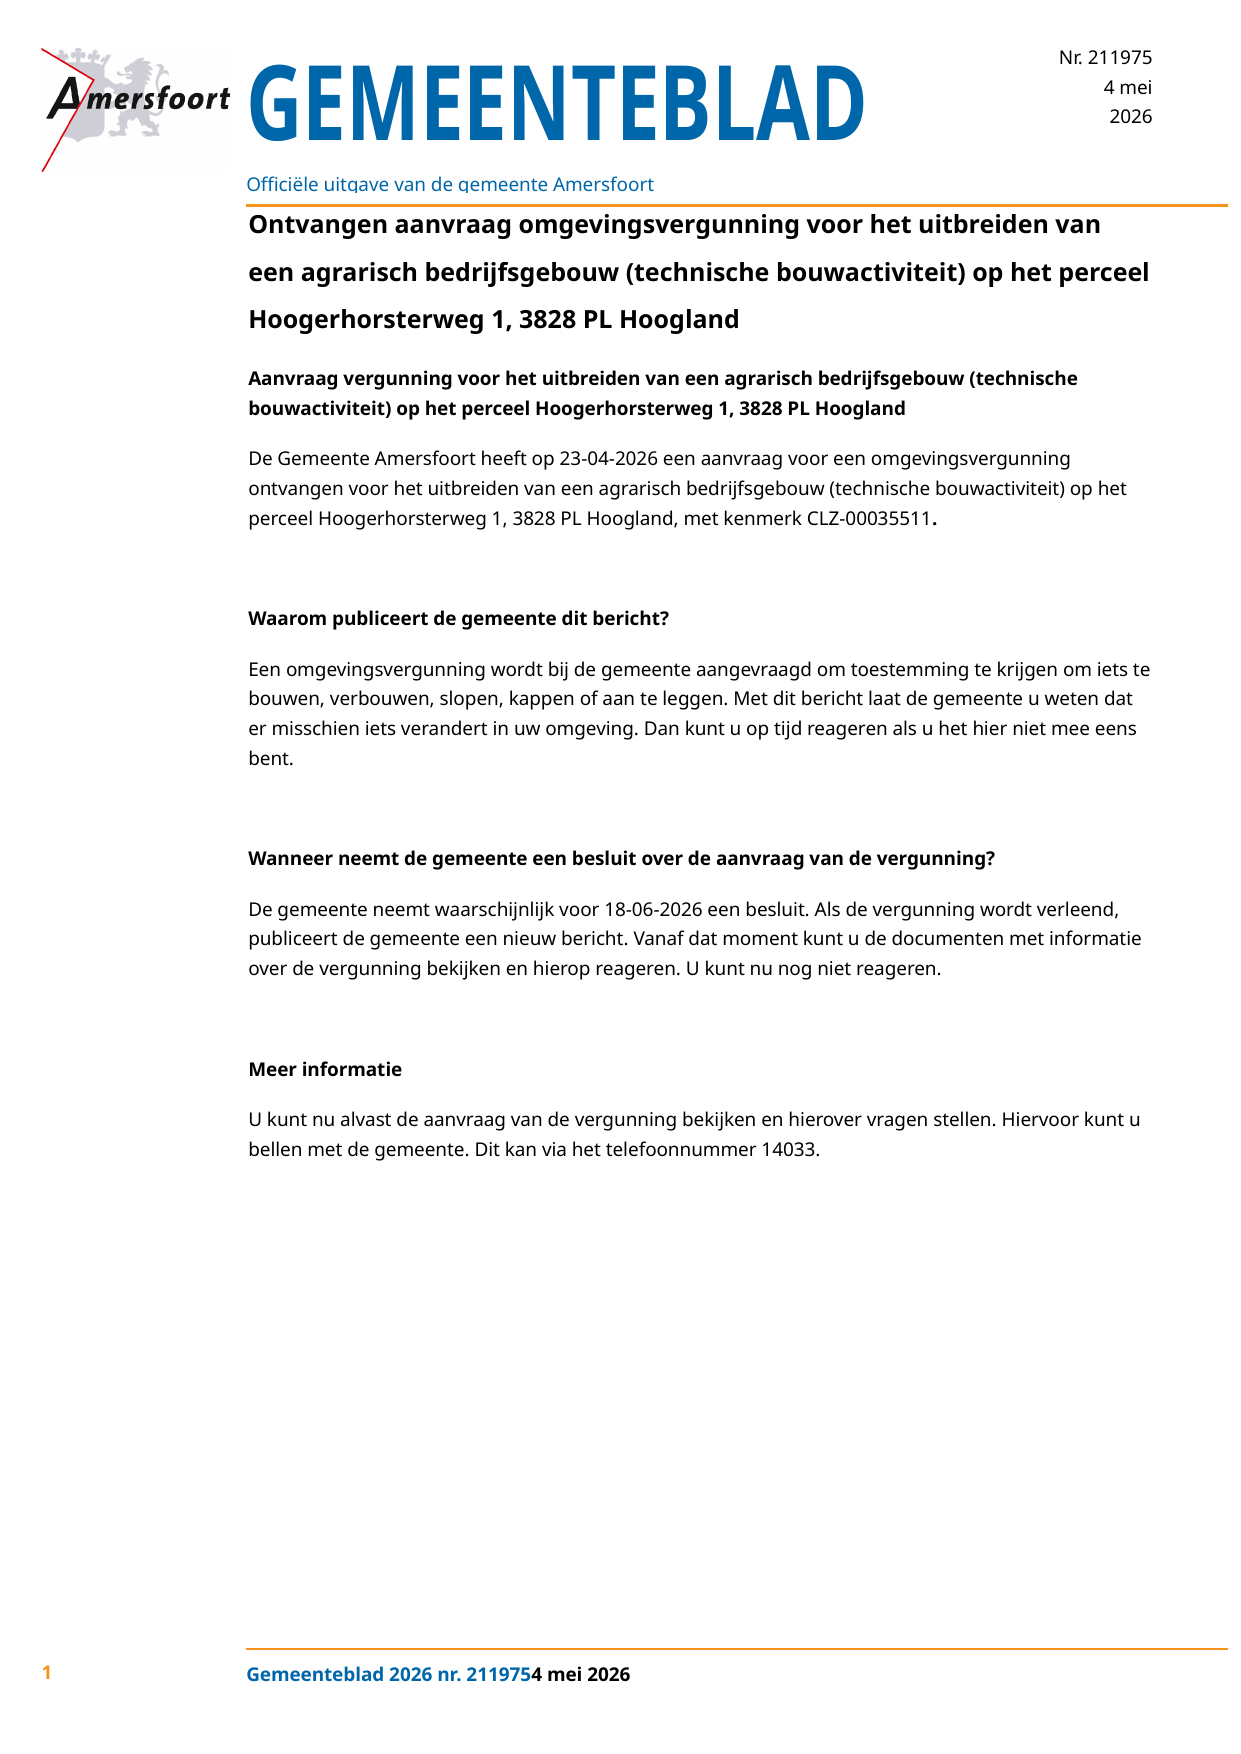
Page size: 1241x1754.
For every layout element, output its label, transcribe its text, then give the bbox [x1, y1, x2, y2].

text U kunt nu alvast de aanvraag van de vergunning bekijken en hierover vragen stellen. Hiervoor kunt u bellen met de gemeente. Dit kan via het telefoonnummer 14033. [248, 1106, 1152, 1162]
text Een omgevingsvergunning wordt bij de gemeente aangevraagd om toestemming te krijgen om iets te bouwen, verbouwen, slopen, kappen of aan te leggen. Met dit bericht laat de gemeente u weten dat er misschien iets verandert in uw omgeving. Dan kunt u op tijd reageren als u het hier niet mee eens bent. [248, 656, 1152, 770]
text Waarom publiceert de gemeente dit bericht? [248, 606, 1152, 631]
text Wanneer neemt de gemeente een besluit over de aanvraag van de vergunning? [248, 846, 1152, 871]
picture [41, 47, 231, 172]
text De gemeente neemt waarschijnlijk voor 18-06-2026 een besluit. Als de vergunning wordt verleend, publiceert de gemeente een nieuw bericht. Vanaf dat moment kunt u de documenten met informatie over de vergunning bekijken en hierop reageren. U kunt nu nog niet reageren. [248, 896, 1152, 981]
text De Gemeente Amersfoort heeft op 23-04-2026 een aanvraag voor een omgevingsvergunning ontvangen voor het uitbreiden van een agrarisch bedrijfsgebouw (technische bouwactiviteit) op het perceel Hoogerhorsterweg 1, 3828 PL Hoogland, met kenmerk CLZ-00035511. [248, 446, 1152, 530]
text Meer informatie [248, 1056, 1152, 1082]
text Aanvraag vergunning voor het uitbreiden van een agrarisch bedrijfsgebouw (technische bouwactiviteit) op het perceel Hoogerhorsterweg 1, 3828 PL Hoogland [248, 366, 1152, 421]
text Ontvangen aanvraag omgevingsvergunning voor het uitbreiden van een agrarisch bedrijfsgebouw (technische bouwactiviteit) op het perceel Hoogerhorsterweg 1, 3828 PL Hoogland [248, 207, 1152, 336]
